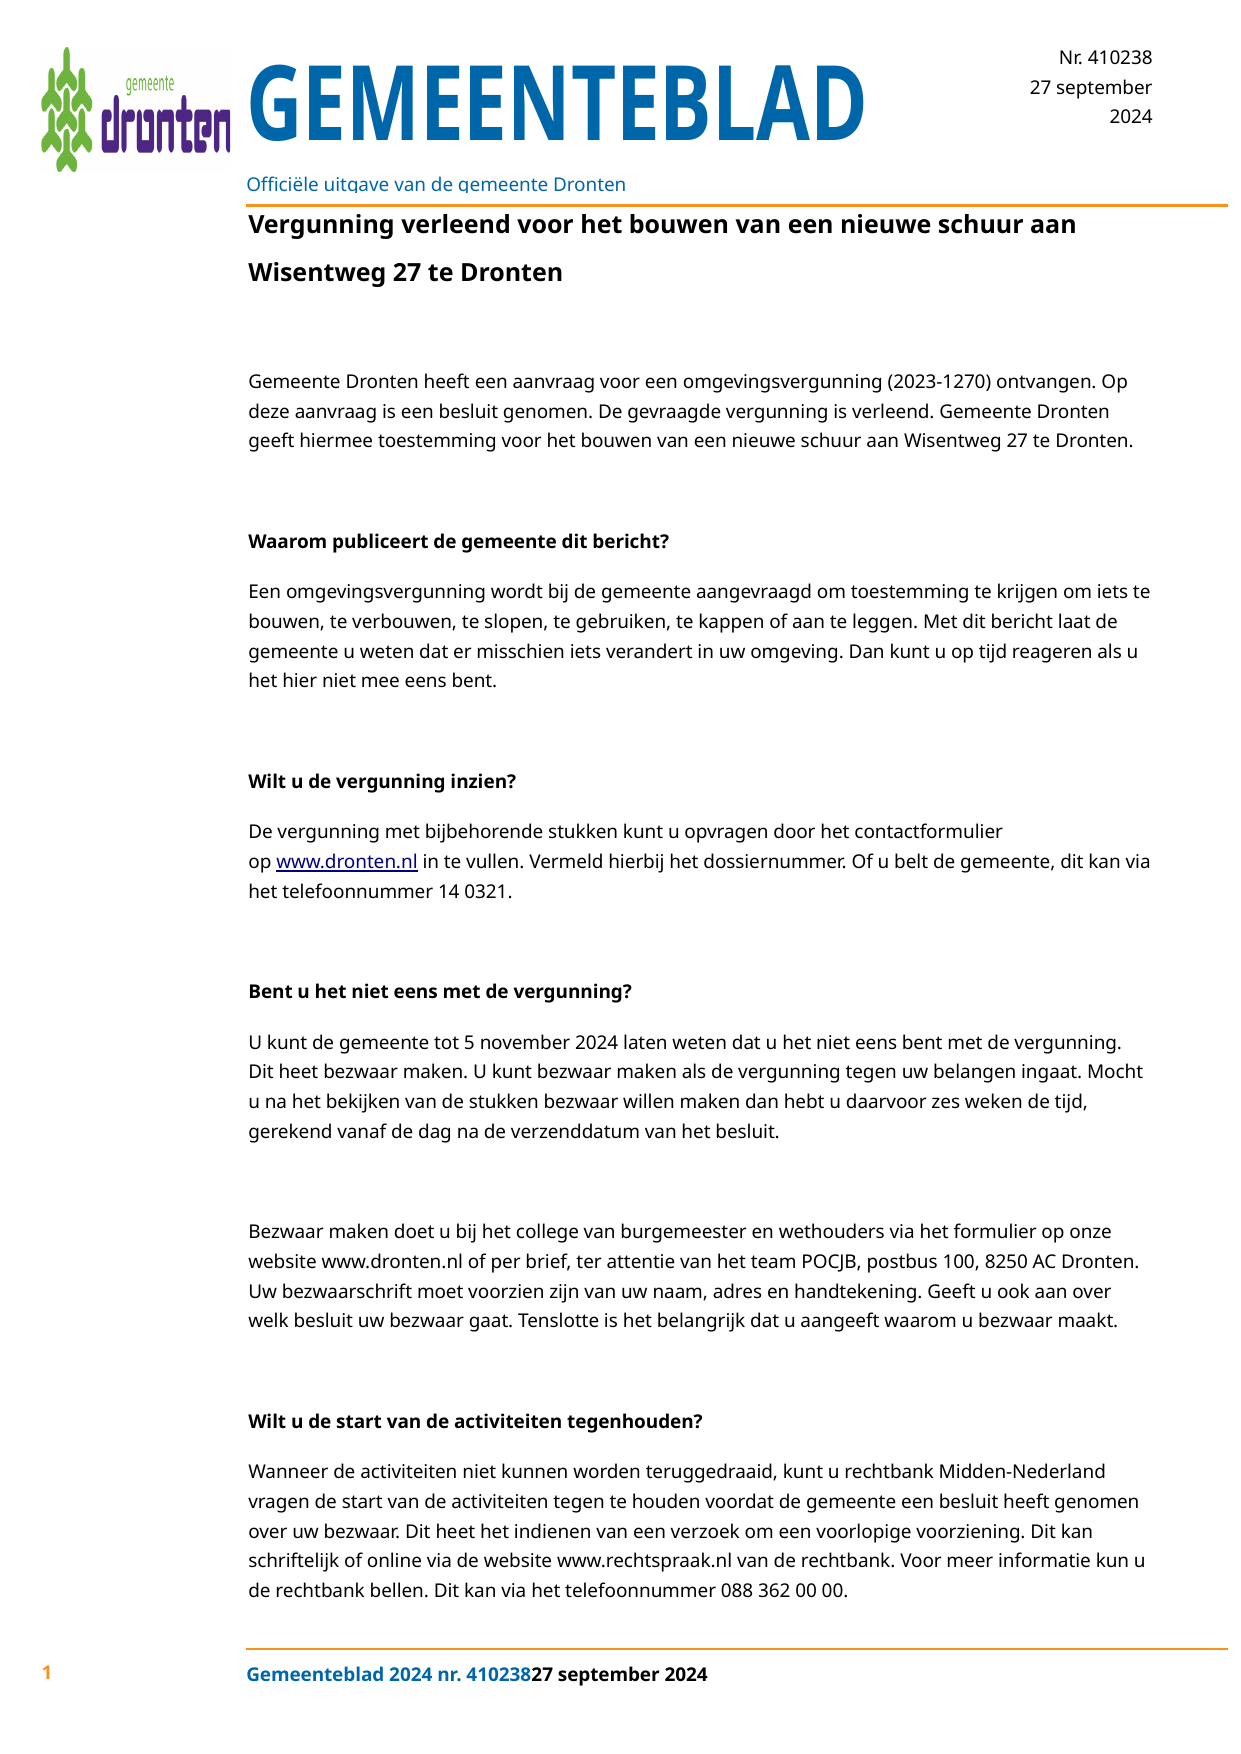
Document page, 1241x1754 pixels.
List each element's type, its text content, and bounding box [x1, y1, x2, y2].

text U kunt de gemeente tot 5 november 2024 laten weten dat u het niet eens bent met de vergunning. Dit heet bezwaar maken. U kunt bezwaar maken als de vergunning tegen uw belangen ingaat. Mocht u na het bekijken van de stukken bezwaar willen maken dan hebt u daarvoor zes weken de tijd, gerekend vanaf de dag na de verzenddatum van het besluit. [248, 1029, 1152, 1144]
text Bent u het niet eens met de vergunning? [248, 979, 1152, 1004]
text Wanneer de activiteiten niet kunnen worden teruggedraaid, kunt u rechtbank Midden-Nederland vragen de start van de activiteiten tegen te houden voordat de gemeente een besluit heeft genomen over uw bezwaar. Dit heet het indienen van een verzoek om een voorlopige voorziening. Dit kan schriftelijk of online via de website www.rechtspraak.nl van de rechtbank. Voor meer informatie kun u de rechtbank bellen. Dit kan via het telefoonnummer 088 362 00 00. [248, 1459, 1152, 1603]
text Bezwaar maken doet u bij het college van burgemeester en wethouders via het formulier op onze website www.dronten.nl of per brief, ter attentie van het team POCJB, postbus 100, 8250 AC Dronten. Uw bezwaarschrift moet voorzien zijn van uw naam, adres en handtekening. Geeft u ook aan over welk besluit uw bezwaar gaat. Tenslotte is het belangrijk dat u aangeeft waarom u bezwaar maakt. [248, 1219, 1152, 1333]
text Een omgevingsvergunning wordt bij de gemeente aangevraagd om toestemming te krijgen om iets te bouwen, te verbouwen, te slopen, te gebruiken, te kappen of aan te leggen. Met dit bericht laat de gemeente u weten dat er misschien iets verandert in uw omgeving. Dan kunt u op tijd reageren als u het hier niet mee eens bent. [248, 579, 1152, 693]
picture [41, 47, 231, 172]
text Gemeente Dronten heeft een aanvraag voor een omgevingsvergunning (2023-1270) ontvangen. Op deze aanvraag is een besluit genomen. De gevraagde vergunning is verleend. Gemeente Dronten geeft hiermee toestemming voor het bouwen van een nieuwe schuur aan Wisentweg 27 te Dronten. [248, 368, 1152, 453]
text Waarom publiceert de gemeente dit bericht? [248, 528, 1152, 554]
text De vergunning met bijbehorende stukken kunt u opvragen door het contactformulier op www.dronten.nl in te vullen. Vermeld hierbij het dossiernummer. Of u belt de gemeente, dit kan via het telefoonnummer 14 0321. [248, 819, 1152, 904]
text Wilt u de start van de activiteiten tegenhouden? [248, 1408, 1152, 1434]
text Wilt u de vergunning inzien? [248, 768, 1152, 794]
text Vergunning verleend voor het bouwen van een nieuwe schuur aan Wisentweg 27 te Dronten [248, 207, 1152, 288]
